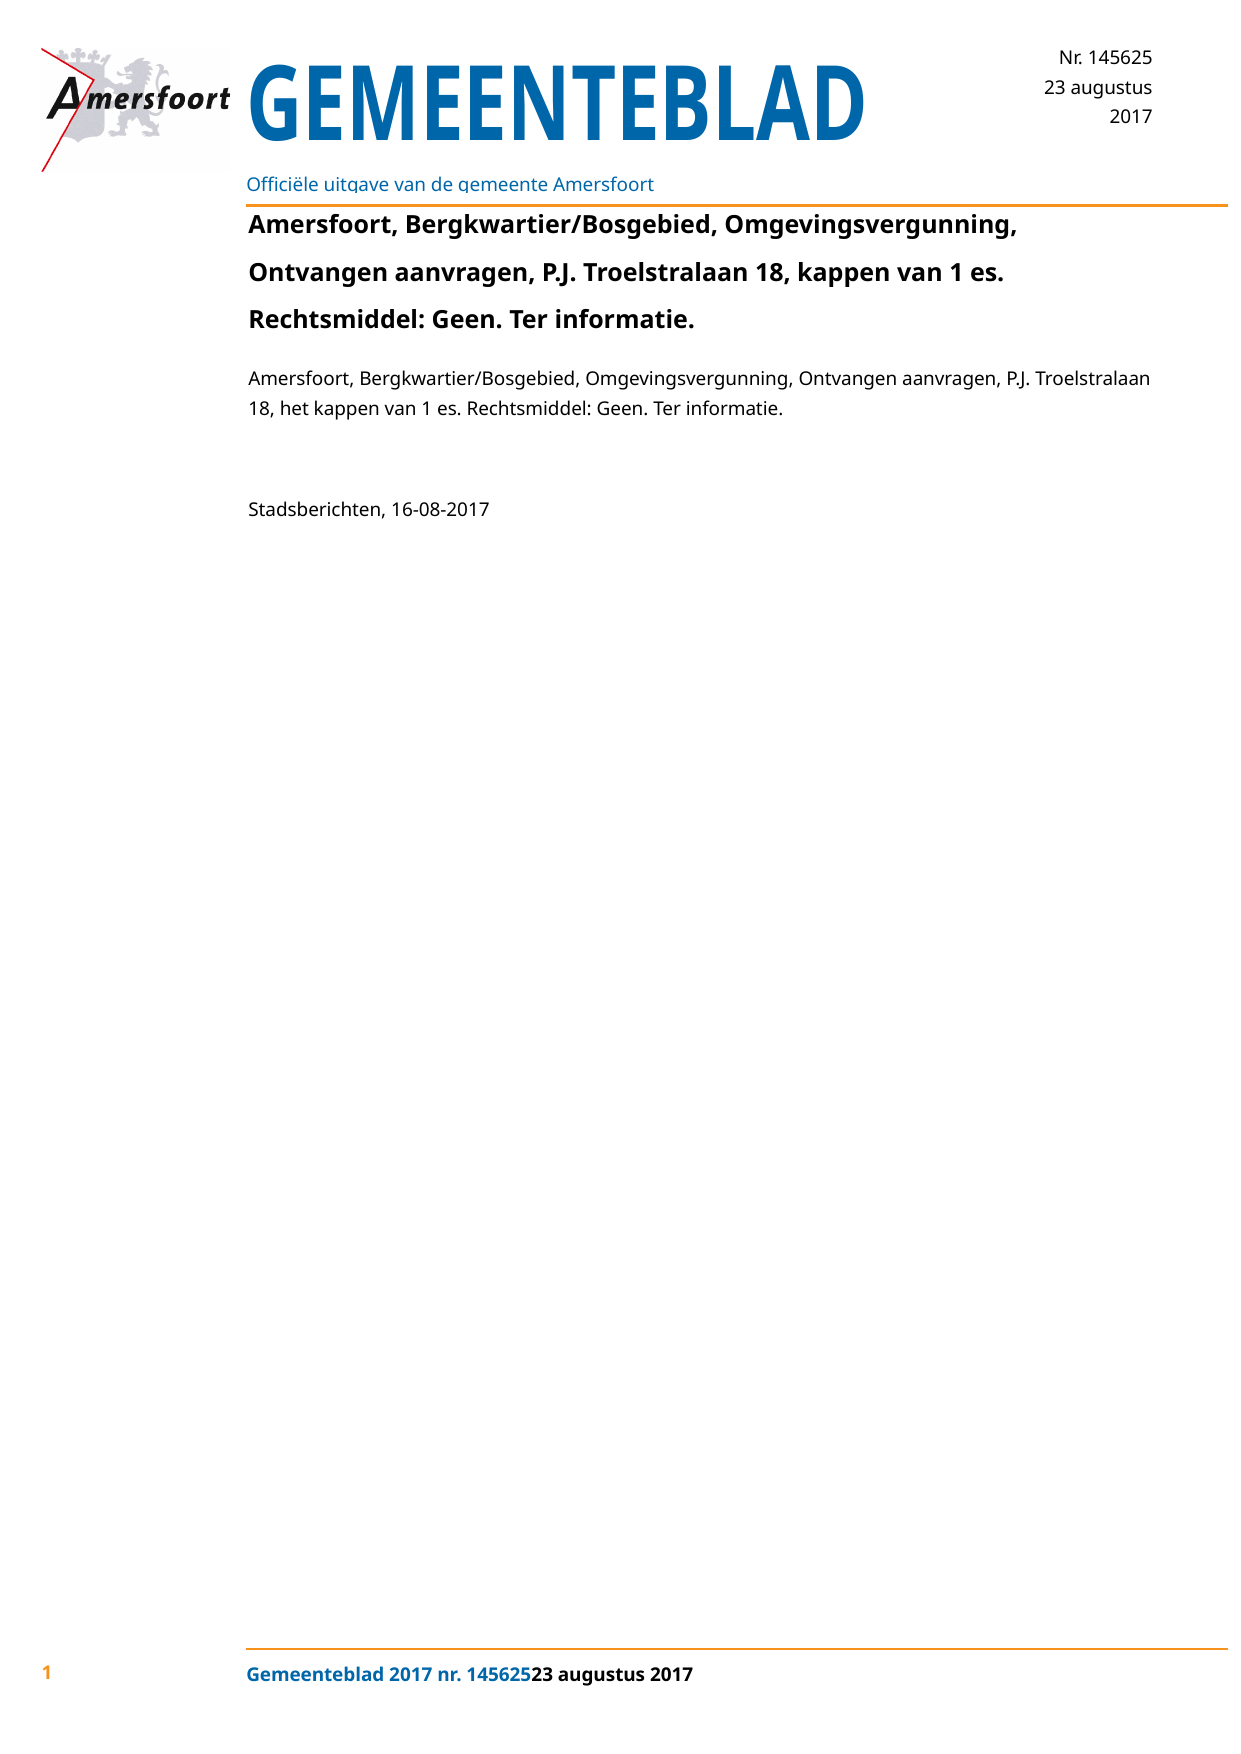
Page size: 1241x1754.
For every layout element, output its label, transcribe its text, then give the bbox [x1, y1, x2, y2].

text Stadsberichten, 16-08-2017 [248, 496, 1152, 522]
text Amersfoort, Bergkwartier/Bosgebied, Omgevingsvergunning, Ontvangen aanvragen, P.J. Troelstralaan 18, het kappen van 1 es. Rechtsmiddel: Geen. Ter informatie. [248, 366, 1152, 421]
text Amersfoort, Bergkwartier/Bosgebied, Omgevingsvergunning, Ontvangen aanvragen, P.J. Troelstralaan 18, kappen van 1 es. Rechtsmiddel: Geen. Ter informatie. [248, 207, 1152, 336]
picture [41, 47, 231, 172]
